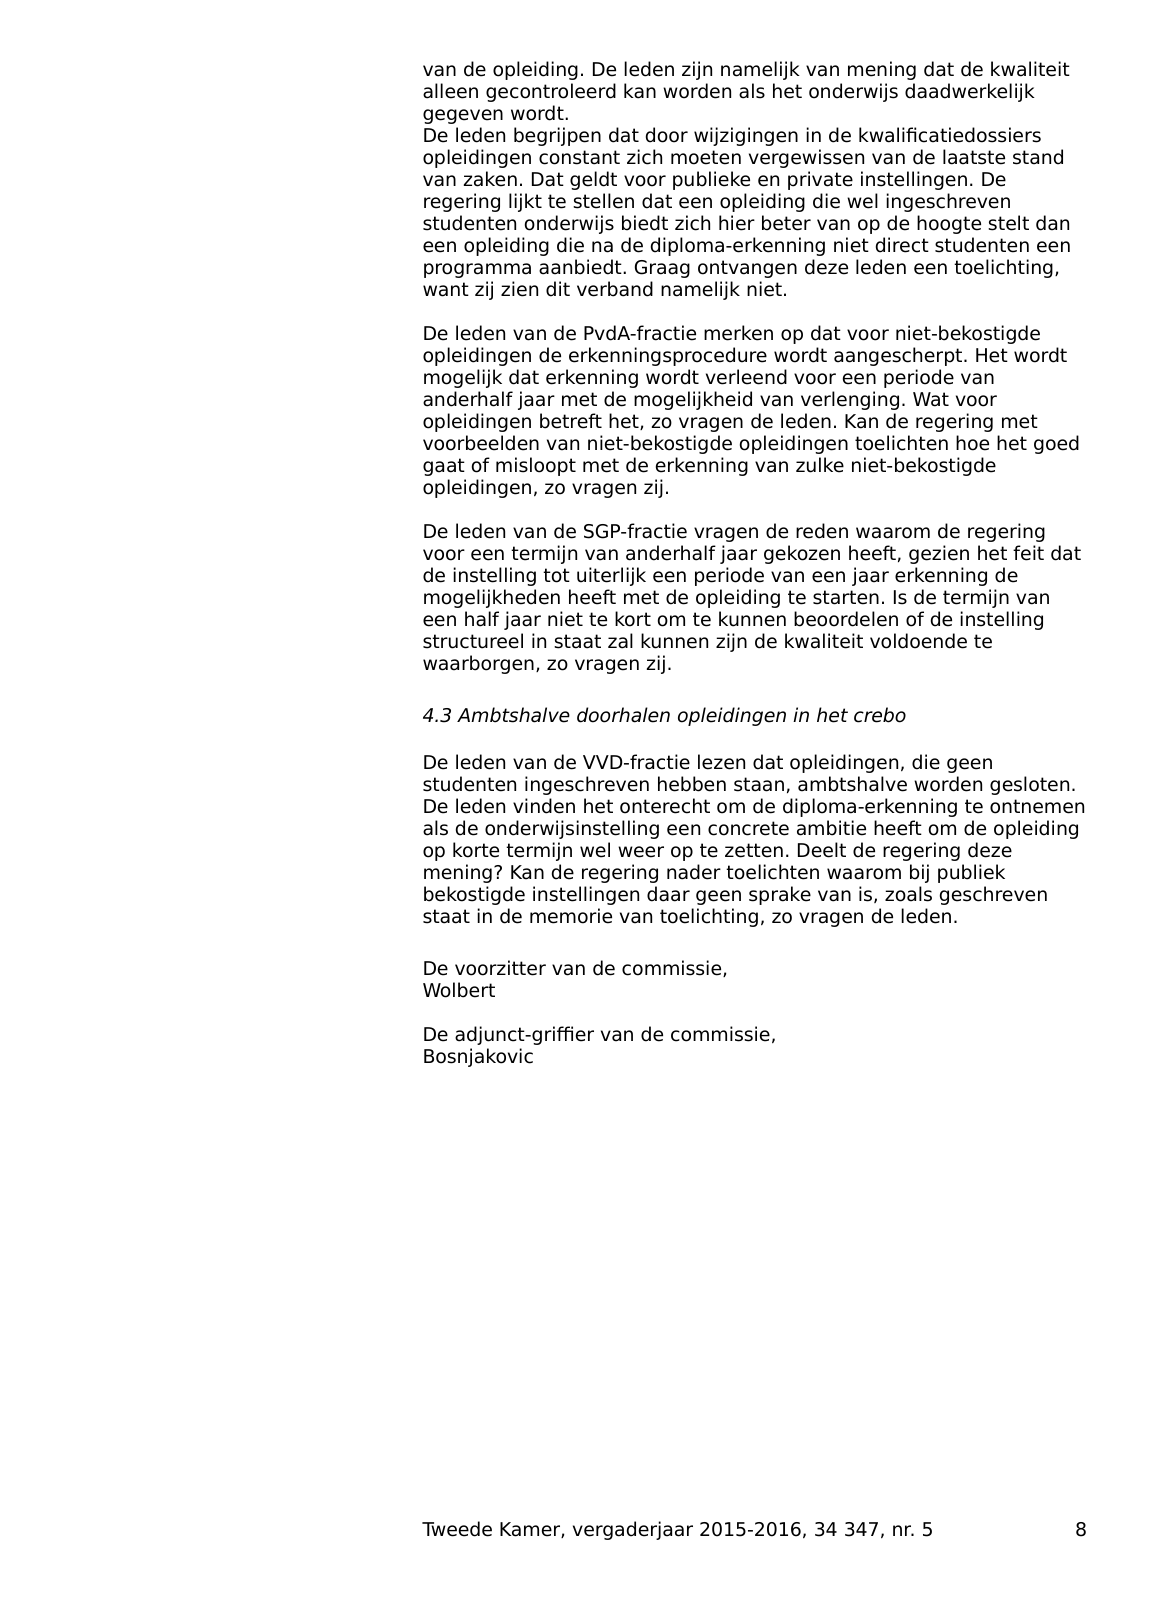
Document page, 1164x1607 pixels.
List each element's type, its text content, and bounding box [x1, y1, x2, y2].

text De leden van de SGP-fractie vragen de reden waarom de regering voor een termijn van anderhalf jaar gekozen heeft, gezien het feit dat de instelling tot uiterlijk een periode van een jaar erkenning de mogelijkheden heeft met de opleiding te starten. Is de termijn van een half jaar niet te kort om te kunnen beoordelen of de instelling structureel in staat zal kunnen zijn de kwaliteit voldoende te waarborgen, zo vragen zij. [422, 521, 1087, 675]
text De leden van de VVD-fractie lezen dat opleidingen, die geen studenten ingeschreven hebben staan, ambtshalve worden gesloten. De leden vinden het onterecht om de diploma-erkenning te ontnemen als de onderwijsinstelling een concrete ambitie heeft om de opleiding op korte termijn wel weer op te zetten. Deelt de regering deze mening? Kan de regering nader toelichten waarom bij publiek bekostigde instellingen daar geen sprake van is, zoals geschreven staat in de memorie van toelichting, zo vragen de leden. [422, 752, 1087, 928]
text De leden van de PvdA-fractie merken op dat voor niet-bekostigde opleidingen de erkenningsprocedure wordt aangescherpt. Het wordt mogelijk dat erkenning wordt verleend voor een periode van anderhalf jaar met de mogelijkheid van verlenging. Wat voor opleidingen betreft het, zo vragen de leden. Kan de regering met voorbeelden van niet-bekostigde opleidingen toelichten hoe het goed gaat of misloopt met de erkenning van zulke niet-bekostigde opleidingen, zo vragen zij. [422, 323, 1087, 499]
text van de opleiding. De leden zijn namelijk van mening dat de kwaliteit alleen gecontroleerd kan worden als het onderwijs daadwerkelijk gegeven wordt. [422, 59, 1087, 125]
text De voorzitter van de commissie, Wolbert [422, 958, 1087, 1002]
text De leden begrijpen dat door wijzigingen in de kwalificatiedossiers opleidingen constant zich moeten vergewissen van de laatste stand van zaken. Dat geldt voor publieke en private instellingen. De regering lijkt te stellen dat een opleiding die wel ingeschreven studenten onderwijs biedt zich hier beter van op de hoogte stelt dan een opleiding die na de diploma-erkenning niet direct studenten een programma aanbiedt. Graag ontvangen deze leden een toelichting, want zij zien dit verband namelijk niet. [422, 125, 1087, 301]
text De adjunct-griffier van de commissie, Bosnjakovic [422, 1024, 1087, 1068]
subtitle 4.3 Ambtshalve doorhalen opleidingen in het crebo [422, 705, 1087, 727]
